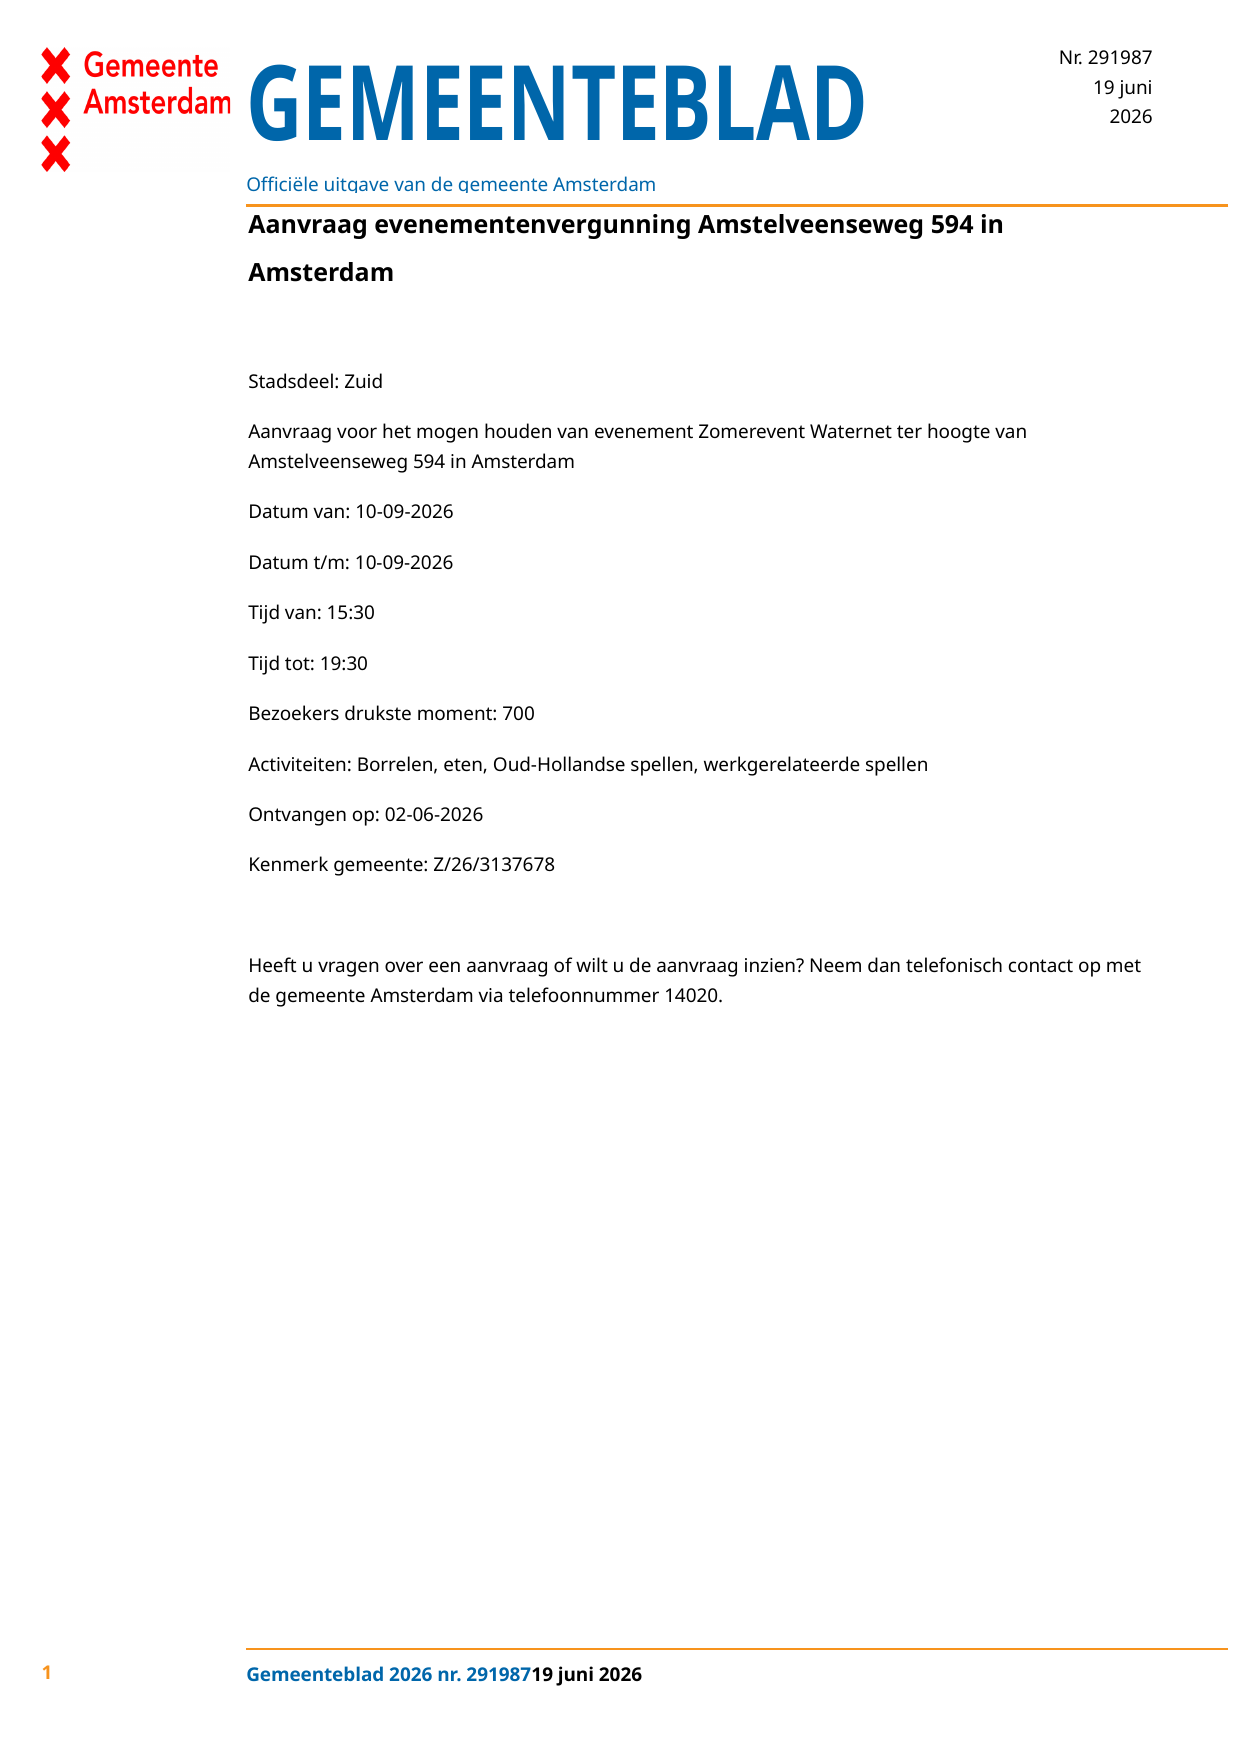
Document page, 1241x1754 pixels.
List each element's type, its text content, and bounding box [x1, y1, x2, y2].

text Aanvraag voor het mogen houden van evenement Zomerevent Waternet ter hoogte van Amstelveenseweg 594 in Amsterdam [248, 419, 1152, 474]
text Datum t/m: 10-09-2026 [248, 549, 1152, 575]
text Datum van: 10-09-2026 [248, 499, 1152, 524]
text Tijd van: 15:30 [248, 599, 1152, 625]
text Tijd tot: 19:30 [248, 650, 1152, 676]
text Ontvangen op: 02-06-2026 [248, 801, 1152, 827]
text Aanvraag evenementenvergunning Amstelveenseweg 594 in Amsterdam [248, 207, 1152, 288]
text Heeft u vragen over een aanvraag of wilt u de aanvraag inzien? Neem dan telefonisch contact op met de gemeente Amsterdam via telefoonnummer 14020. [248, 952, 1152, 1008]
picture [41, 47, 231, 172]
text Stadsdeel: Zuid [248, 368, 1152, 394]
text Kenmerk gemeente: Z/26/3137678 [248, 852, 1152, 877]
text Activiteiten: Borrelen, eten, Oud-Hollandse spellen, werkgerelateerde spellen [248, 751, 1152, 777]
text Bezoekers drukste moment: 700 [248, 700, 1152, 726]
